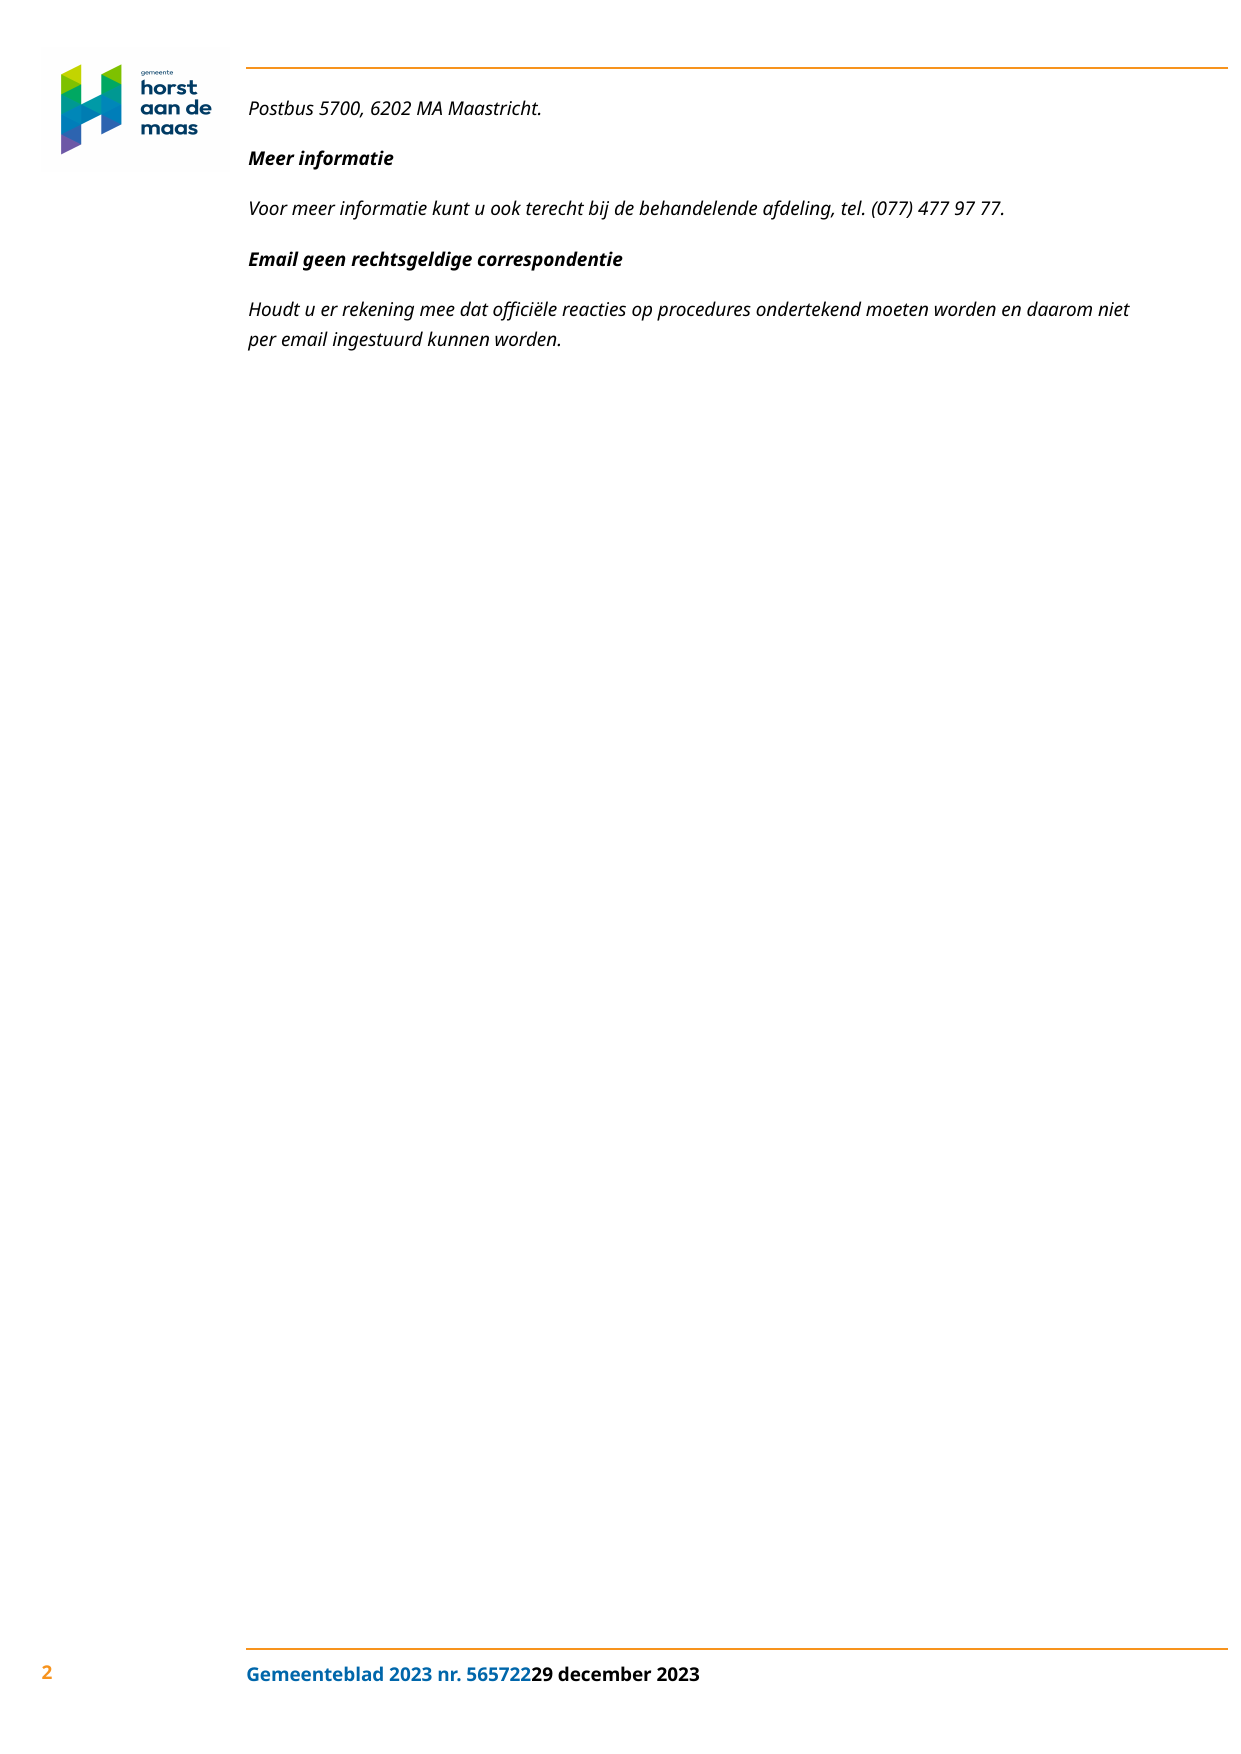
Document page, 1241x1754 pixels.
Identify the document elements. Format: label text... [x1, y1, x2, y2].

text Meer informatie [248, 145, 1152, 171]
text Houdt u er rekening mee dat officiële reacties op procedures ondertekend moeten worden en daarom niet per email ingestuurd kunnen worden. [248, 296, 1152, 352]
text Postbus 5700, 6202 MA Maastricht. [248, 95, 1152, 121]
picture [41, 47, 231, 172]
text Voor meer informatie kunt u ook terecht bij de behandelende afdeling, tel. (077) 477 97 77. [248, 196, 1152, 221]
text Email geen rechtsgeldige correspondentie [248, 246, 1152, 272]
